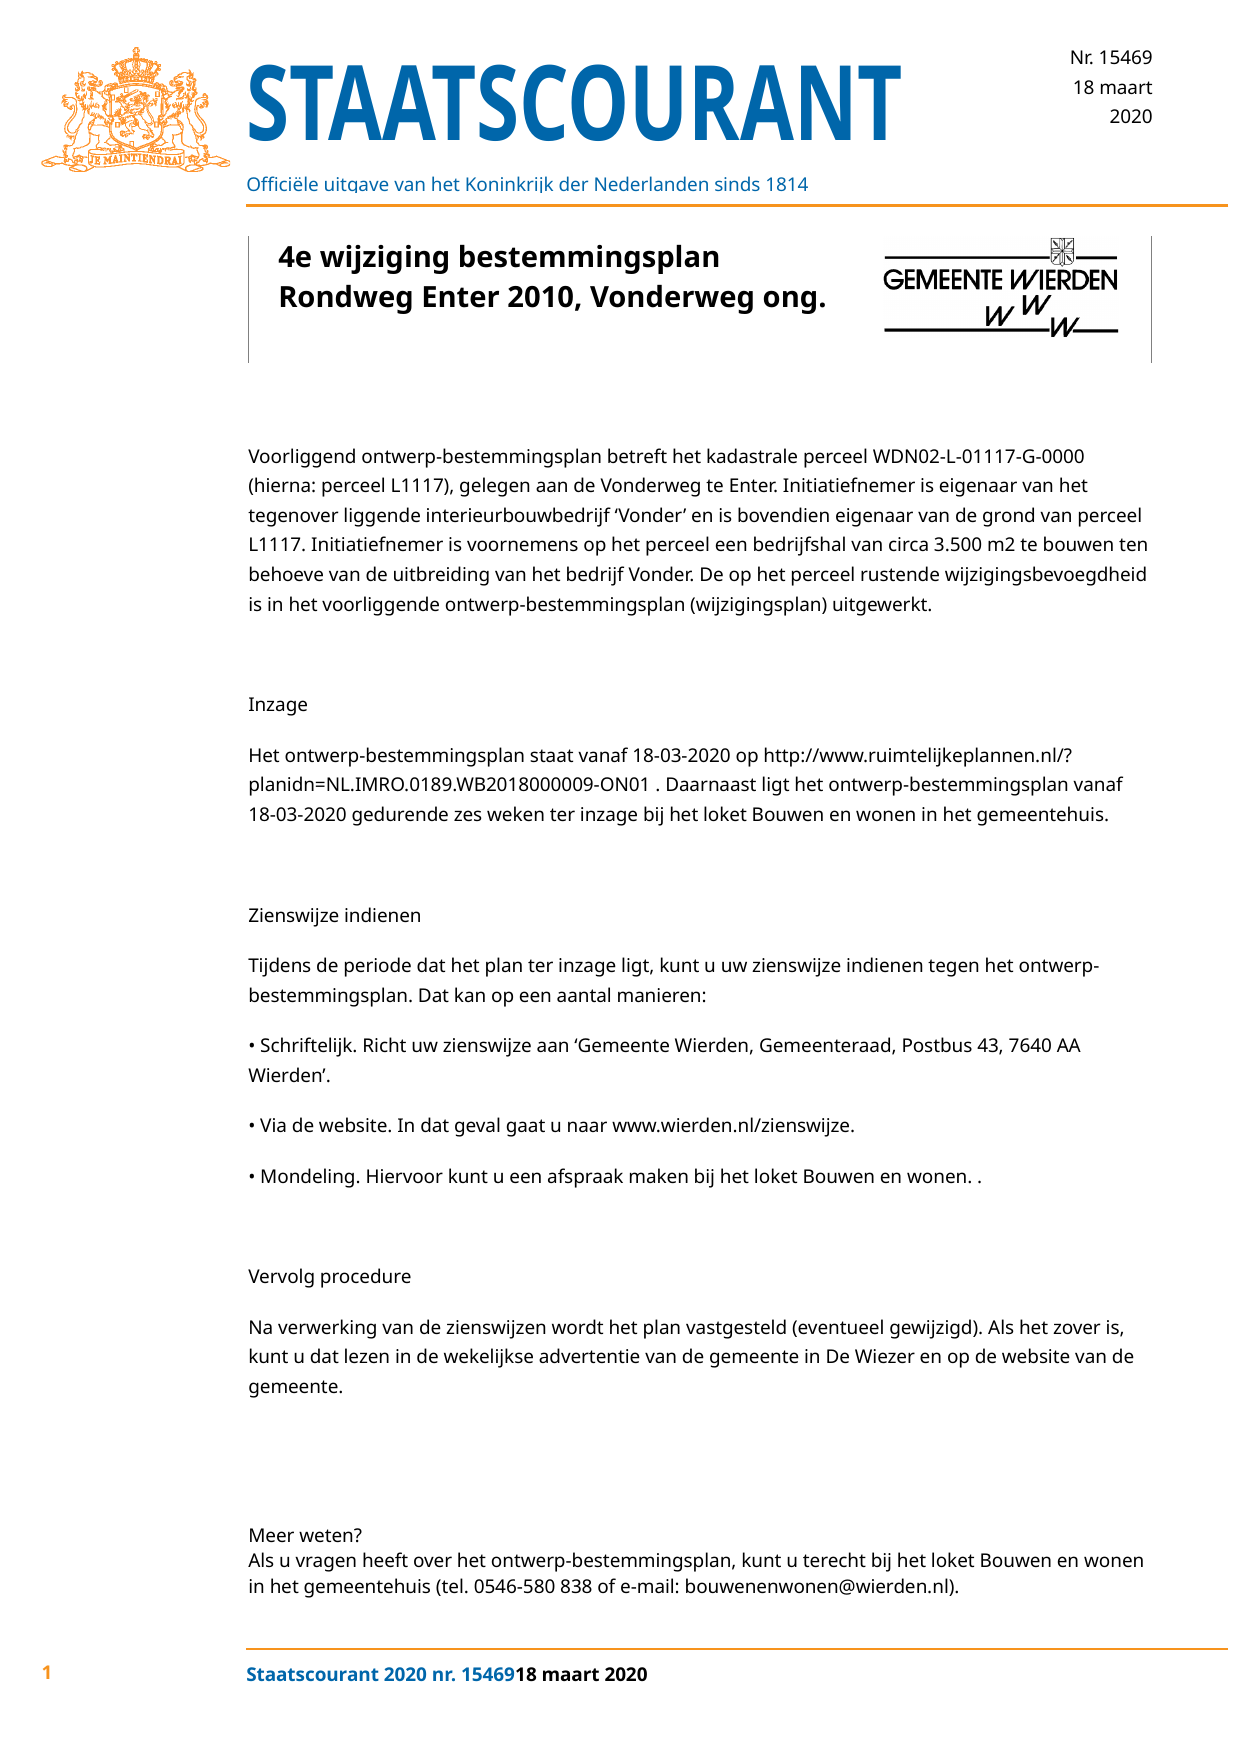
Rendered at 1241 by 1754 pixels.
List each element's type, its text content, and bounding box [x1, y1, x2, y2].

text Inzage [248, 692, 1152, 717]
text Tijdens de periode dat het plan ter inzage ligt, kunt u uw zienswijze indienen tegen het ontwerp-bestemmingsplan. Dat kan op een aantal manieren: [248, 952, 1152, 1008]
text • Via de website. In dat geval gaat u naar www.wierden.nl/zienswijze. [248, 1112, 1152, 1138]
table_header 4e wijziging bestemmingsplan Rondweg Enter 2010, Vonderweg ong. [249, 236, 850, 363]
picture [41, 47, 231, 172]
text Als u vragen heeft over het ontwerp-bestemmingsplan, kunt u terecht bij het loket Bouwen en wonen in het gemeentehuis (tel. 0546-580 838 of e-mail: bouwenenwonen@wierden.nl). [248, 1548, 1152, 1599]
text Meer weten? [248, 1522, 1152, 1548]
picture [882, 236, 1119, 338]
text Het ontwerp-bestemmingsplan staat vanaf 18-03-2020 op http://www.ruimtelijkeplannen.nl/?planidn=NL.IMRO.0189.WB2018000009-ON01 . Daarnaast ligt het ontwerp-bestemmingsplan vanaf 18-03-2020 gedurende zes weken ter inzage bij het loket Bouwen en wonen in het gemeentehuis. [248, 742, 1152, 827]
text • Mondeling. Hiervoor kunt u een afspraak maken bij het loket Bouwen en wonen. . [248, 1163, 1152, 1188]
table_header [850, 236, 1151, 363]
text Na verwerking van de zienswijzen wordt het plan vastgesteld (eventueel gewijzigd). Als het zover is, kunt u dat lezen in de wekelijkse advertentie van de gemeente in De Wiezer en op de website van de gemeente. [248, 1314, 1152, 1399]
text • Schriftelijk. Richt uw zienswijze aan ‘Gemeente Wierden, Gemeenteraad, Postbus 43, 7640 AA Wierden’. [248, 1032, 1152, 1088]
text Vervolg procedure [248, 1264, 1152, 1289]
text Zienswijze indienen [248, 902, 1152, 928]
text Voorliggend ontwerp-bestemmingsplan betreft het kadastrale perceel WDN02-L-01117-G-0000 (hierna: perceel L1117), gelegen aan de Vonderweg te Enter. Initiatiefnemer is eigenaar van het tegenover liggende interieurbouwbedrijf ‘Vonder’ en is bovendien eigenaar van de grond van perceel L1117. Initiatiefnemer is voornemens op het perceel een bedrijfshal van circa 3.500 m2 te bouwen ten behoeve van de uitbreiding van het bedrijf Vonder. De op het perceel rustende wijzigingsbevoegdheid is in het voorliggende ontwerp-bestemmingsplan (wijzigingsplan) uitgewerkt. [248, 443, 1152, 616]
